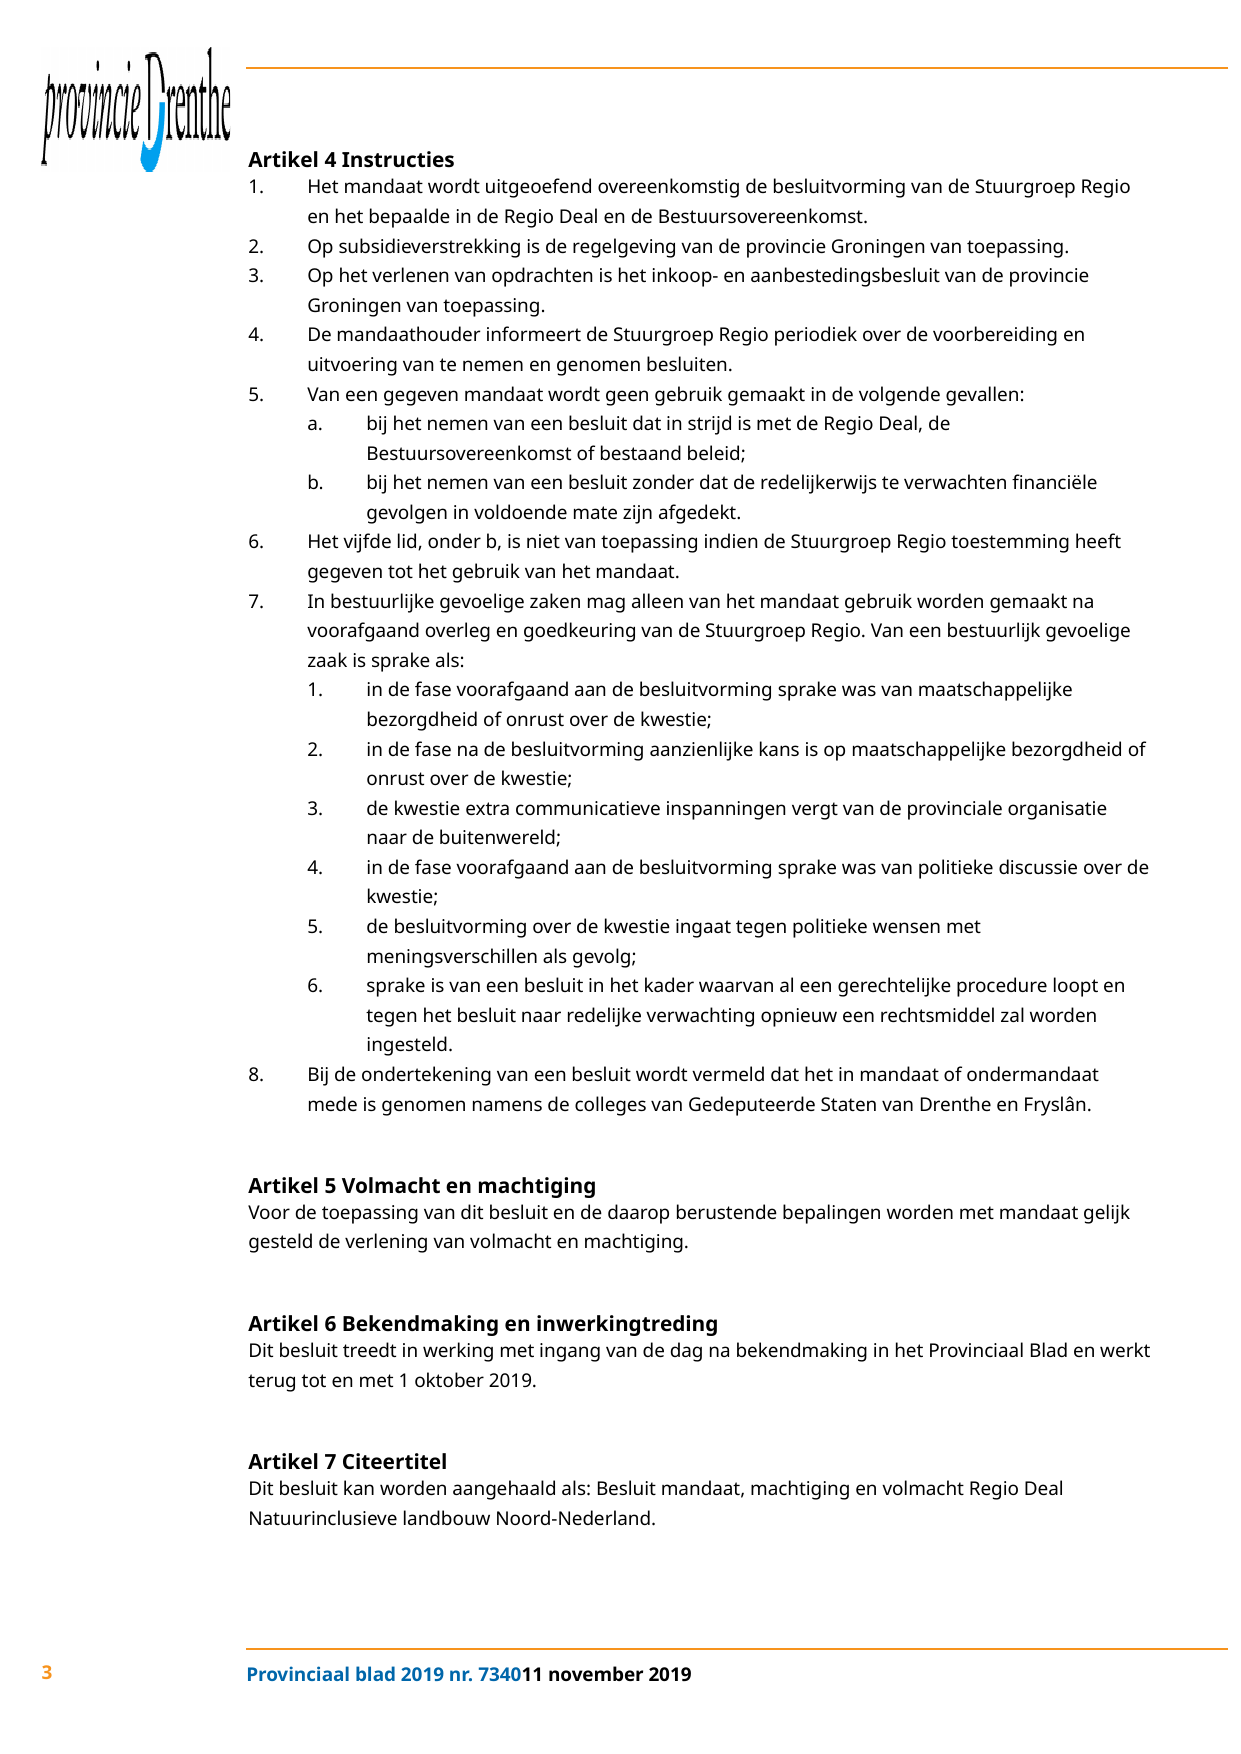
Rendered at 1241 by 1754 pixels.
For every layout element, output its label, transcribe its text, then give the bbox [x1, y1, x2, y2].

text Voor de toepassing van dit besluit en de daarop berustende bepalingen worden met mandaat gelijk gesteld de verlening van volmacht en machtiging. [248, 1199, 1152, 1254]
list in de fase voorafgaand aan de besluitvorming sprake was van politieke discussie over de kwestie; [307, 854, 1152, 909]
list Het mandaat wordt uitgeoefend overeenkomstig de besluitvorming van de Stuurgroep Regio en het bepaalde in de Regio Deal en de Bestuursovereenkomst. [248, 174, 1152, 229]
list Op het verlenen van opdrachten is het inkoop- en aanbestedingsbesluit van de provincie Groningen van toepassing. [248, 262, 1152, 318]
picture [41, 47, 231, 172]
list Het vijfde lid, onder b, is niet van toepassing indien de Stuurgroep Regio toestemming heeft gegeven tot het gebruik van het mandaat. [248, 529, 1152, 584]
list Op subsidieverstrekking is de regelgeving van de provincie Groningen van toepassing. [248, 233, 1152, 258]
text Artikel 4 Instructies [248, 145, 1152, 174]
text Dit besluit kan worden aangehaald als: Besluit mandaat, machtiging en volmacht Regio Deal Natuurinclusieve landbouw Noord-Nederland. [248, 1475, 1152, 1531]
text Artikel 5 Volmacht en machtiging [248, 1171, 1152, 1199]
text Artikel 6 Bekendmaking en inwerkingtreding [248, 1309, 1152, 1337]
list in de fase voorafgaand aan de besluitvorming sprake was van maatschappelijke bezorgdheid of onrust over de kwestie; [307, 677, 1152, 732]
list De mandaathouder informeert de Stuurgroep Regio periodiek over de voorbereiding en uitvoering van te nemen en genomen besluiten. [248, 322, 1152, 377]
list Bij de ondertekening van een besluit wordt vermeld dat het in mandaat of ondermandaat mede is genomen namens de colleges van Gedeputeerde Staten van Drenthe en Fryslân. [248, 1061, 1152, 1116]
list de besluitvorming over de kwestie ingaat tegen politieke wensen met meningsverschillen als gevolg; [307, 913, 1152, 968]
text Artikel 7 Citeertitel [248, 1447, 1152, 1475]
list sprake is van een besluit in het kader waarvan al een gerechtelijke procedure loopt en tegen het besluit naar redelijke verwachting opnieuw een rechtsmiddel zal worden ingesteld. [307, 972, 1152, 1057]
list In bestuurlijke gevoelige zaken mag alleen van het mandaat gebruik worden gemaakt na voorafgaand overleg en goedkeuring van de Stuurgroep Regio. Van een bestuurlijk gevoelige zaak is sprake als: [248, 588, 1152, 673]
list Van een gegeven mandaat wordt geen gebruik gemaakt in de volgende gevallen: [248, 381, 1152, 406]
list bij het nemen van een besluit dat in strijd is met de Regio Deal, de Bestuursovereenkomst of bestaand beleid; [307, 410, 1152, 466]
list in de fase na de besluitvorming aanzienlijke kans is op maatschappelijke bezorgdheid of onrust over de kwestie; [307, 736, 1152, 791]
list de kwestie extra communicatieve inspanningen vergt van de provinciale organisatie naar de buitenwereld; [307, 795, 1152, 850]
list bij het nemen van een besluit zonder dat de redelijkerwijs te verwachten financiële gevolgen in voldoende mate zijn afgedekt. [307, 469, 1152, 525]
text Dit besluit treedt in werking met ingang van de dag na bekendmaking in het Provinciaal Blad en werkt terug tot en met 1 oktober 2019. [248, 1337, 1152, 1392]
